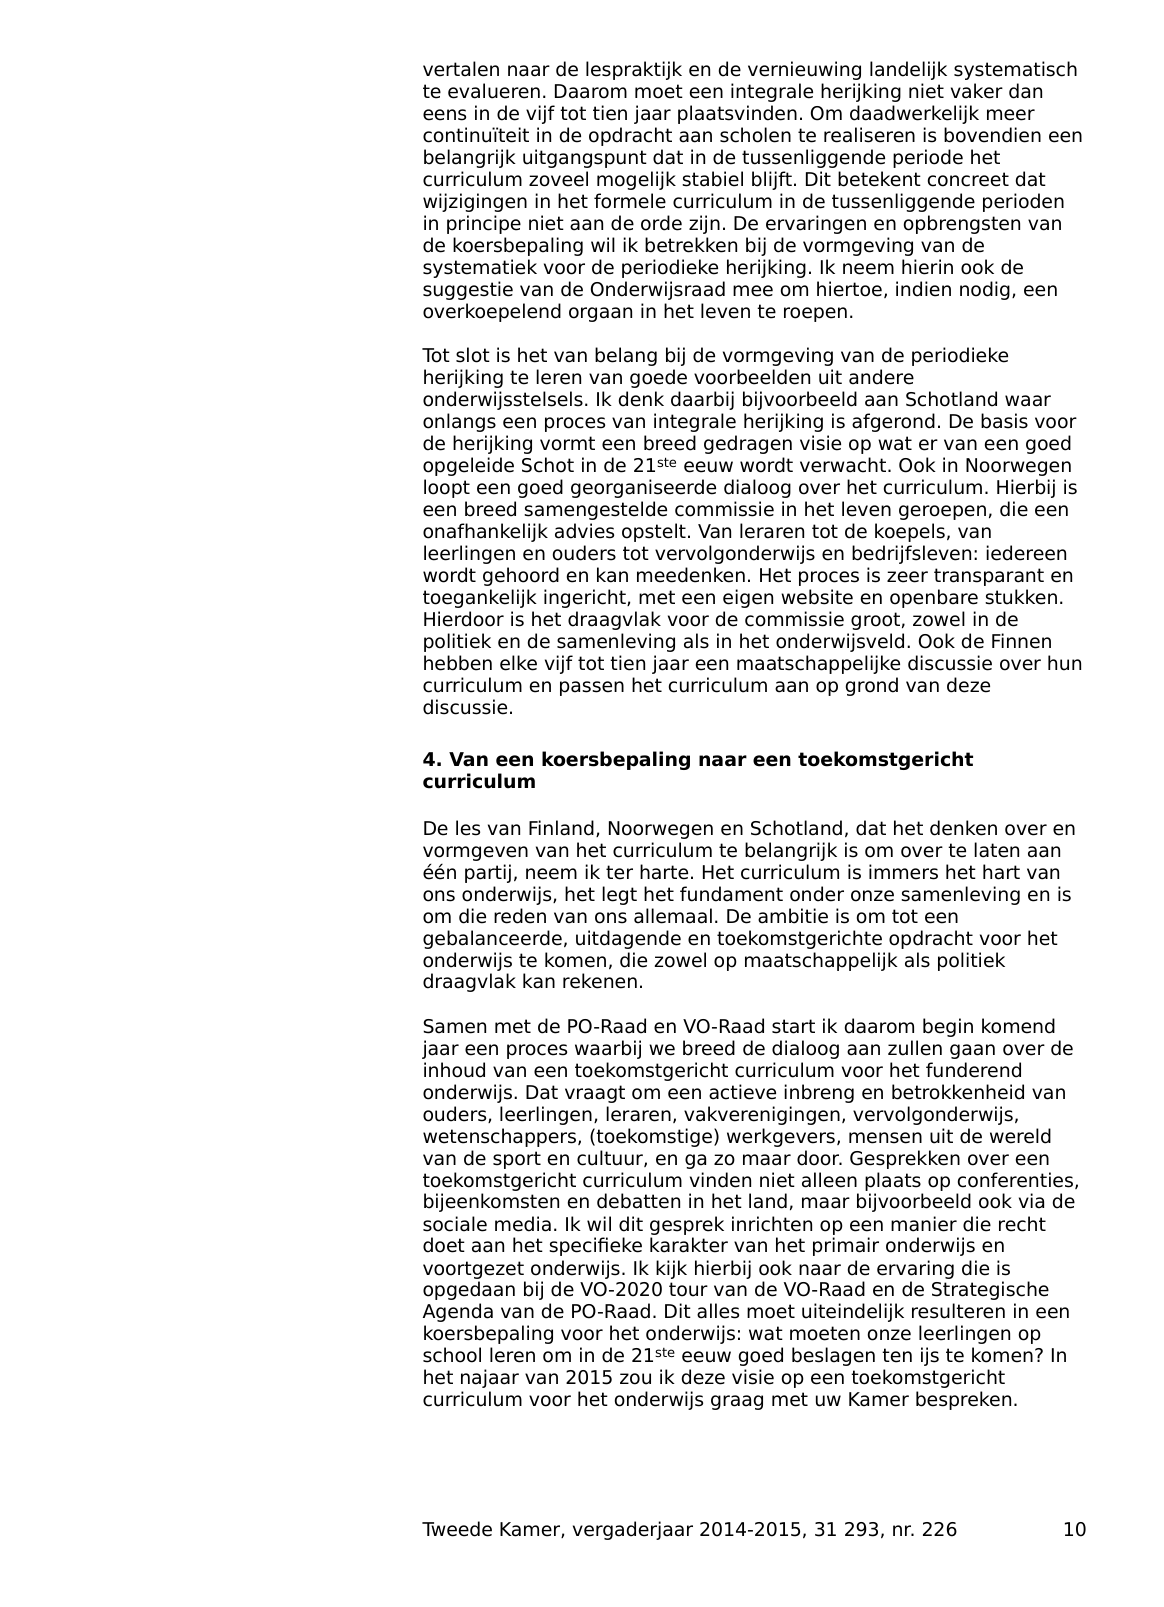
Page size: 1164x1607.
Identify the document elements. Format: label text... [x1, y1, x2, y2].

text De les van Finland, Noorwegen en Schotland, dat het denken over en vormgeven van het curriculum te belangrijk is om over te laten aan één partij, neem ik ter harte. Het curriculum is immers het hart van ons onderwijs, het legt het fundament onder onze samenleving en is om die reden van ons allemaal. De ambitie is om tot een gebalanceerde, uitdagende en toekomstgerichte opdracht voor het onderwijs te komen, die zowel op maatschappelijk als politiek draagvlak kan rekenen. [422, 818, 1087, 993]
text Tot slot is het van belang bij de vormgeving van de periodieke herijking te leren van goede voorbeelden uit andere onderwijsstelsels. Ik denk daarbij bijvoorbeeld aan Schotland waar onlangs een proces van integrale herijking is afgerond. De basis voor de herijking vormt een breed gedragen visie op wat er van een goed opgeleide Schot in de 21ste eeuw wordt verwacht. Ook in Noorwegen loopt een goed georganiseerde dialoog over het curriculum. Hierbij is een breed samengestelde commissie in het leven geroepen, die een onafhankelijk advies opstelt. Van leraren tot de koepels, van leerlingen en ouders tot vervolgonderwijs en bedrijfsleven: iedereen wordt gehoord en kan meedenken. Het proces is zeer transparant en toegankelijk ingericht, met een eigen website en openbare stukken. Hierdoor is het draagvlak voor de commissie groot, zowel in de politiek en de samenleving als in het onderwijsveld. Ook de Finnen hebben elke vijf tot tien jaar een maatschappelijke discussie over hun curriculum en passen het curriculum aan op grond van deze discussie. [422, 345, 1087, 719]
text Samen met de PO-Raad en VO-Raad start ik daarom begin komend jaar een proces waarbij we breed de dialoog aan zullen gaan over de inhoud van een toekomstgericht curriculum voor het funderend onderwijs. Dat vraagt om een actieve inbreng en betrokkenheid van ouders, leerlingen, leraren, vakverenigingen, vervolgonderwijs, wetenschappers, (toekomstige) werkgevers, mensen uit de wereld van de sport en cultuur, en ga zo maar door. Gesprekken over een toekomstgericht curriculum vinden niet alleen plaats op conferenties, bijeenkomsten en debatten in het land, maar bijvoorbeeld ook via de sociale media. Ik wil dit gesprek inrichten op een manier die recht doet aan het specifieke karakter van het primair onderwijs en voortgezet onderwijs. Ik kijk hierbij ook naar de ervaring die is opgedaan bij de VO-2020 tour van de VO-Raad en de Strategische Agenda van de PO-Raad. Dit alles moet uiteindelijk resulteren in een koersbepaling voor het onderwijs: wat moeten onze leerlingen op school leren om in de 21ste eeuw goed beslagen ten ijs te komen? In het najaar van 2015 zou ik deze visie op een toekomstgericht curriculum voor het onderwijs graag met uw Kamer bespreken. [422, 1016, 1087, 1411]
subtitle 4. Van een koersbepaling naar een toekomstgericht curriculum [422, 749, 1087, 793]
text vertalen naar de lespraktijk en de vernieuwing landelijk systematisch te evalueren. Daarom moet een integrale herijking niet vaker dan eens in de vijf tot tien jaar plaatsvinden. Om daadwerkelijk meer continuïteit in de opdracht aan scholen te realiseren is bovendien een belangrijk uitgangspunt dat in de tussenliggende periode het curriculum zoveel mogelijk stabiel blijft. Dit betekent concreet dat wijzigingen in het formele curriculum in de tussenliggende perioden in principe niet aan de orde zijn. De ervaringen en opbrengsten van de koersbepaling wil ik betrekken bij de vormgeving van de systematiek voor de periodieke herijking. Ik neem hierin ook de suggestie van de Onderwijsraad mee om hiertoe, indien nodig, een overkoepelend orgaan in het leven te roepen. [422, 59, 1087, 323]
